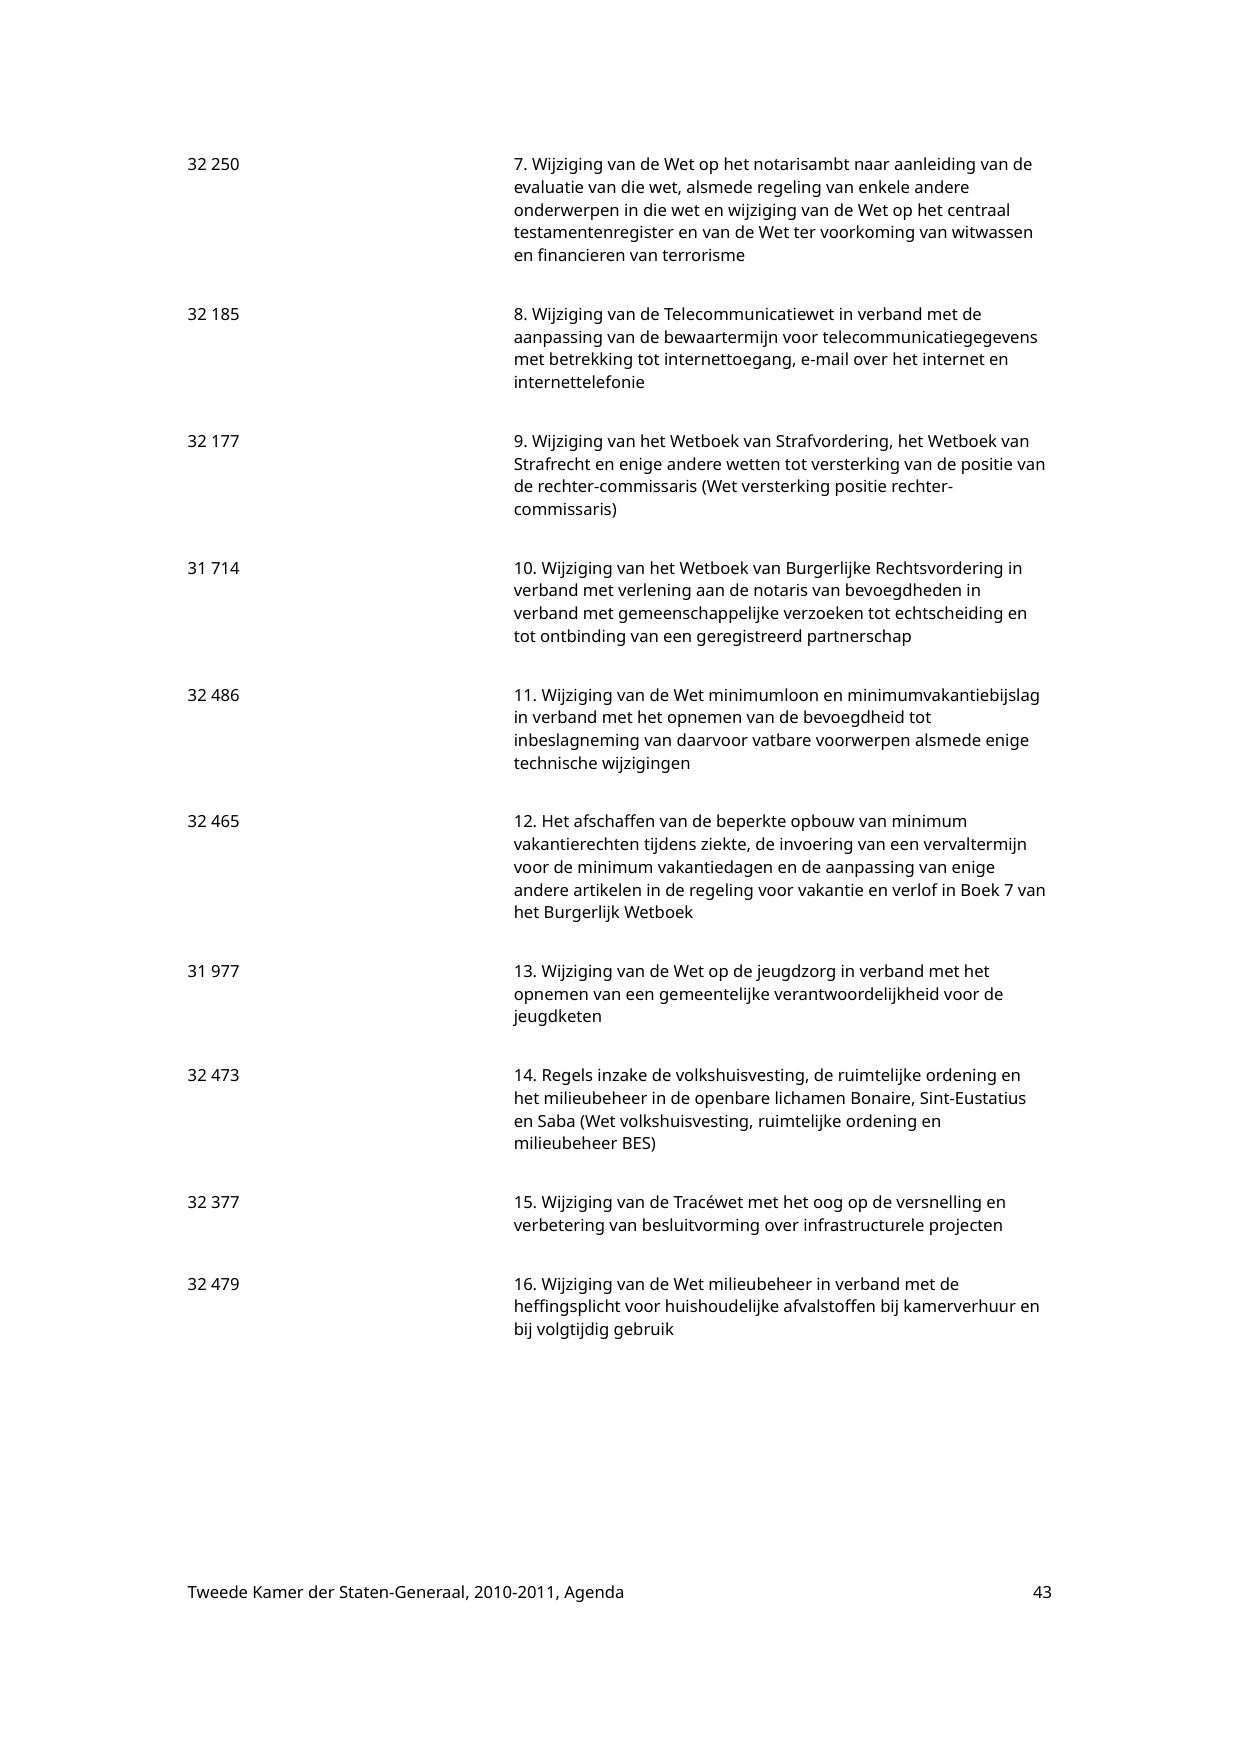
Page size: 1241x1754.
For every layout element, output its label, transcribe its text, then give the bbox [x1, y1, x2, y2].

table_cell [490, 426, 510, 553]
table_cell 13. Wijziging van de Wet op de jeugdzorg in verband met het opnemen van een gemeentelijke verantwoordelijkheid voor de jeugdketen [510, 957, 1053, 1061]
table_cell 32 465 [188, 807, 490, 957]
table_cell 9. Wijziging van het Wetboek van Strafvordering, het Wetboek van Strafrecht en enige andere wetten tot versterking van de positie van de rechter-commissaris (Wet versterking positie rechter-commissaris) [510, 426, 1053, 553]
table_cell 12. Het afschaffen van de beperkte opbouw van minimum vakantierechten tijdens ziekte, de invoering van een vervaltermijn voor de minimum vakantiedagen en de aanpassing van enige andere artikelen in de regeling voor vakantie en verlof in Boek 7 van het Burgerlijk Wetboek [510, 807, 1053, 957]
table_cell 32 250 [188, 150, 490, 299]
table_cell [490, 1061, 510, 1188]
table_cell 32 377 [188, 1188, 490, 1269]
table_cell 31 977 [188, 957, 490, 1061]
table_cell [490, 957, 510, 1061]
table_cell 32 185 [188, 300, 490, 426]
table_cell [490, 1188, 510, 1269]
table_cell 14. Regels inzake de volkshuisvesting, de ruimtelijke ordening en het milieubeheer in de openbare lichamen Bonaire, Sint-Eustatius en Saba (Wet volkshuisvesting, ruimtelijke ordening en milieubeheer BES) [510, 1061, 1053, 1188]
table_cell 32 177 [188, 426, 490, 553]
table_cell 32 473 [188, 1061, 490, 1188]
table_cell 32 486 [188, 680, 490, 807]
table_cell [490, 680, 510, 807]
table_cell 8. Wijziging van de Telecommunicatiewet in verband met de aanpassing van de bewaartermijn voor telecommunicatiegegevens met betrekking tot internettoegang, e-mail over het internet en internettelefonie [510, 300, 1053, 426]
table_cell 10. Wijziging van het Wetboek van Burgerlijke Rechtsvordering in verband met verlening aan de notaris van bevoegdheden in verband met gemeenschappelijke verzoeken tot echtscheiding en tot ontbinding van een geregistreerd partnerschap [510, 553, 1053, 680]
table_cell [490, 300, 510, 426]
table_cell 32 479 [188, 1269, 490, 1373]
table_cell 16. Wijziging van de Wet milieubeheer in verband met de heffingsplicht voor huishoudelijke afvalstoffen bij kamerverhuur en bij volgtijdig gebruik [510, 1269, 1053, 1373]
table_cell 11. Wijziging van de Wet minimumloon en minimumvakantiebijslag in verband met het opnemen van de bevoegdheid tot inbeslagneming van daarvoor vatbare voorwerpen alsmede enige technische wijzigingen [510, 680, 1053, 807]
table_cell [490, 150, 510, 299]
table_cell [490, 553, 510, 680]
table_cell 15. Wijziging van de Tracéwet met het oog op de versnelling en verbetering van besluitvorming over infrastructurele projecten [510, 1188, 1053, 1269]
table_cell [490, 1269, 510, 1373]
table_cell 7. Wijziging van de Wet op het notarisambt naar aanleiding van de evaluatie van die wet, alsmede regeling van enkele andere onderwerpen in die wet en wijziging van de Wet op het centraal testamentenregister en van de Wet ter voorkoming van witwassen en financieren van terrorisme [510, 150, 1053, 299]
table_cell [490, 807, 510, 957]
table_cell 31 714 [188, 553, 490, 680]
